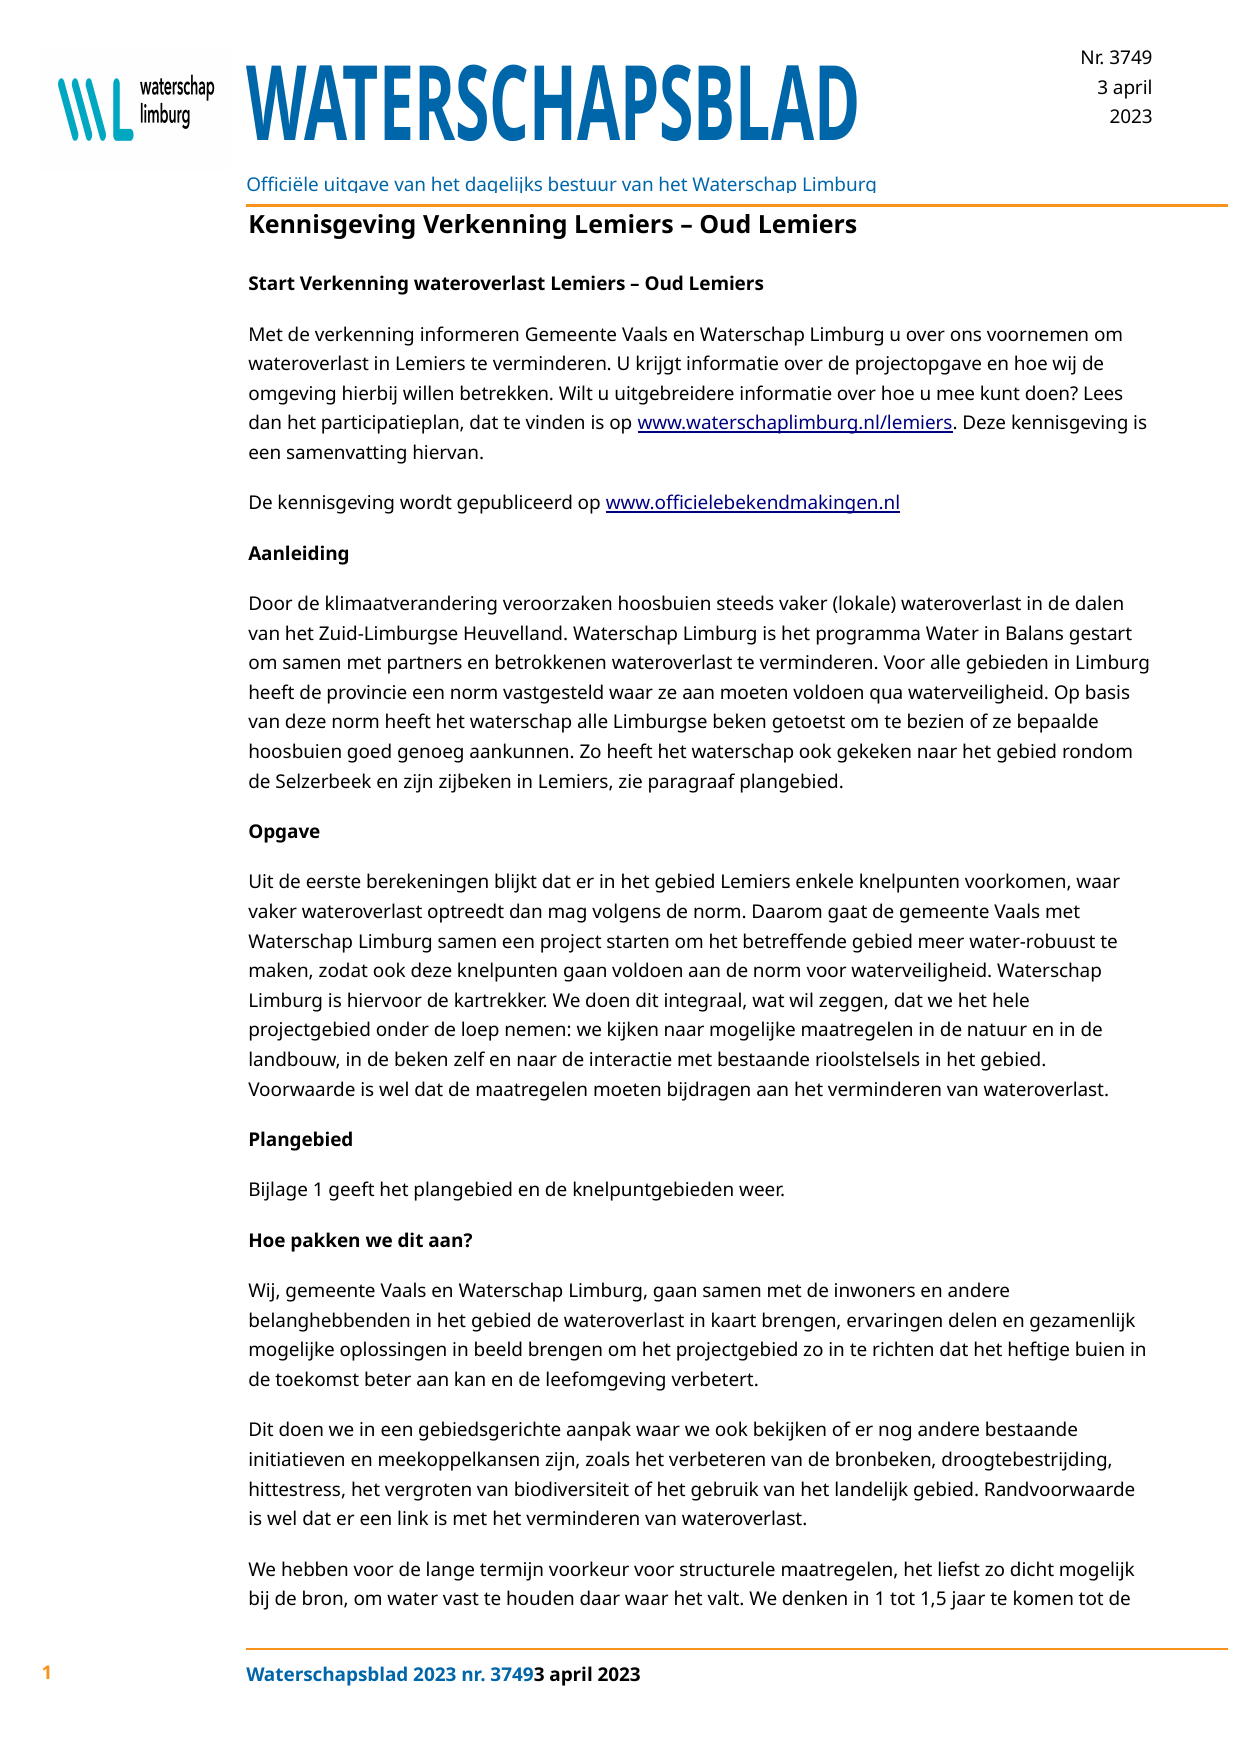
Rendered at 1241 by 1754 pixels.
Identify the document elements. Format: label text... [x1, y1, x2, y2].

text Door de klimaatverandering veroorzaken hoosbuien steeds vaker (lokale) wateroverlast in de dalen van het Zuid-Limburgse Heuvelland. Waterschap Limburg is het programma Water in Balans gestart om samen met partners en betrokkenen wateroverlast te verminderen. Voor alle gebieden in Limburg heeft de provincie een norm vastgesteld waar ze aan moeten voldoen qua waterveiligheid. Op basis van deze norm heeft het waterschap alle Limburgse beken getoetst om te bezien of ze bepaalde hoosbuien goed genoeg aankunnen. Zo heeft het waterschap ook gekeken naar het gebied rondom de Selzerbeek en zijn zijbeken in Lemiers, zie paragraaf plangebied. [248, 590, 1152, 793]
text Met de verkenning informeren Gemeente Vaals en Waterschap Limburg u over ons voornemen om wateroverlast in Lemiers te verminderen. U krijgt informatie over de projectopgave en hoe wij de omgeving hierbij willen betrekken. Wilt u uitgebreidere informatie over hoe u mee kunt doen? Lees dan het participatieplan, dat te vinden is op www.waterschaplimburg.nl/lemiers. Deze kennisgeving is een samenvatting hiervan. [248, 321, 1152, 465]
text Bijlage 1 geeft het plangebied en de knelpuntgebieden weer. [248, 1177, 1152, 1202]
text Opgave [248, 818, 1152, 844]
text We hebben voor de lange termijn voorkeur voor structurele maatregelen, het liefst zo dicht mogelijk bij de bron, om water vast te houden daar waar het valt. We denken in 1 tot 1,5 jaar te komen tot de [248, 1556, 1152, 1611]
text De kennisgeving wordt gepubliceerd op www.officielebekendmakingen.nl [248, 489, 1152, 515]
text Hoe pakken we dit aan? [248, 1227, 1152, 1253]
text Wij, gemeente Vaals en Waterschap Limburg, gaan samen met de inwoners en andere belanghebbenden in het gebied de wateroverlast in kaart brengen, ervaringen delen en gezamenlijk mogelijke oplossingen in beeld brengen om het projectgebied zo in te richten dat het heftige buien in de toekomst beter aan kan en de leefomgeving verbetert. [248, 1277, 1152, 1392]
text Kennisgeving Verkenning Lemiers – Oud Lemiers [248, 207, 1152, 241]
text Dit doen we in een gebiedsgerichte aanpak waar we ook bekijken of er nog andere bestaande initiatieven en meekoppelkansen zijn, zoals het verbeteren van de bronbeken, droogtebestrijding, hittestress, het vergroten van biodiversiteit of het gebruik van het landelijk gebied. Randvoorwaarde is wel dat er een link is met het verminderen van wateroverlast. [248, 1417, 1152, 1531]
picture [41, 47, 231, 172]
text Aanleiding [248, 540, 1152, 566]
text Plangebied [248, 1126, 1152, 1152]
text Uit de eerste berekeningen blijkt dat er in het gebied Lemiers enkele knelpunten voorkomen, waar vaker wateroverlast optreedt dan mag volgens de norm. Daarom gaat de gemeente Vaals met Waterschap Limburg samen een project starten om het betreffende gebied meer water-robuust te maken, zodat ook deze knelpunten gaan voldoen aan de norm voor waterveiligheid. Waterschap Limburg is hiervoor de kartrekker. We doen dit integraal, wat wil zeggen, dat we het hele projectgebied onder de loep nemen: we kijken naar mogelijke maatregelen in de natuur en in de landbouw, in de beken zelf en naar de interactie met bestaande rioolstelsels in het gebied. Voorwaarde is wel dat de maatregelen moeten bijdragen aan het verminderen van wateroverlast. [248, 869, 1152, 1101]
text Start Verkenning wateroverlast Lemiers – Oud Lemiers [248, 270, 1152, 296]
